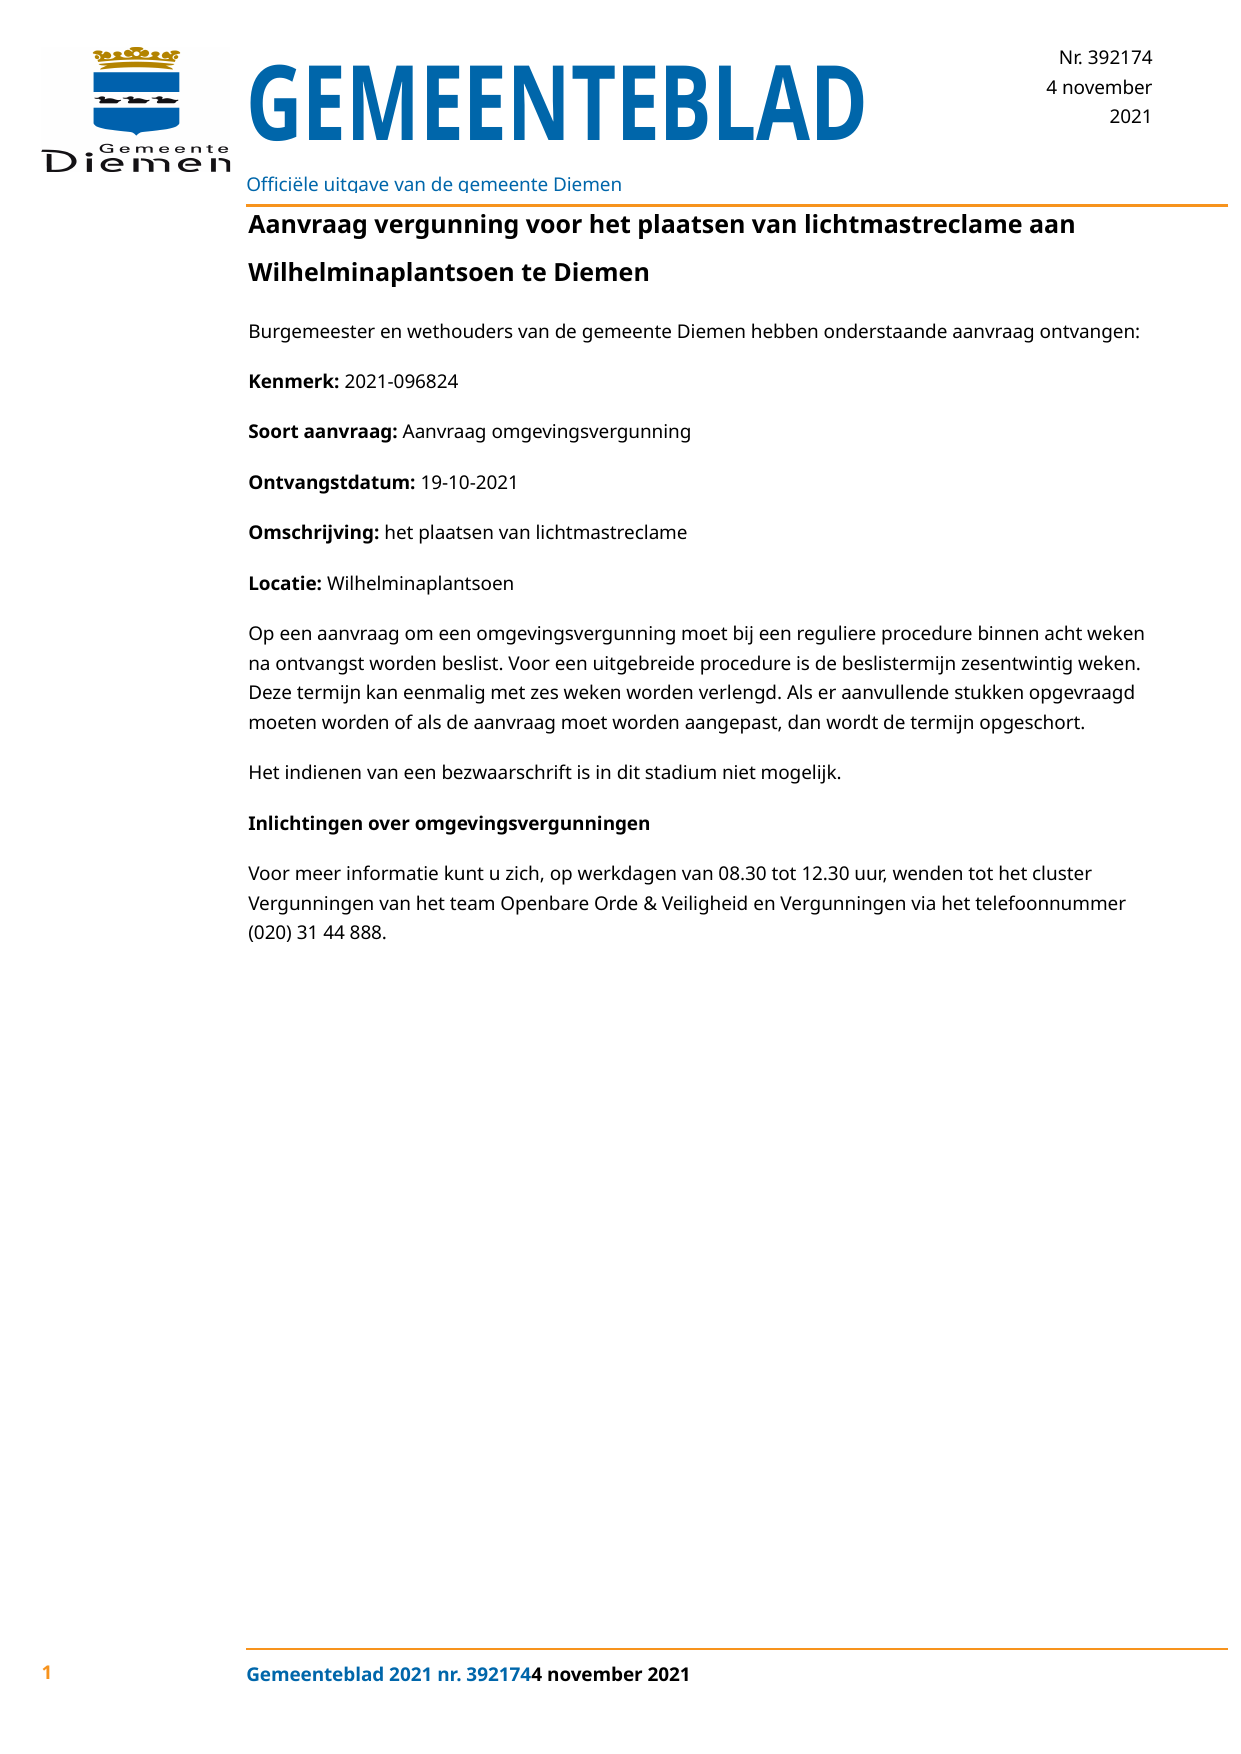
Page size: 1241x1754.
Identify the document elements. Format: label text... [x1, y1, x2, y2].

picture [41, 47, 231, 172]
text Aanvraag vergunning voor het plaatsen van lichtmastreclame aan Wilhelminaplantsoen te Diemen [248, 207, 1152, 288]
text Omschrijving: het plaatsen van lichtmastreclame [248, 519, 1152, 545]
text Voor meer informatie kunt u zich, op werkdagen van 08.30 tot 12.30 uur, wenden tot het cluster Vergunningen van het team Openbare Orde & Veiligheid en Vergunningen via het telefoonnummer (020) 31 44 888. [248, 860, 1152, 945]
text Op een aanvraag om een omgevingsvergunning moet bij een reguliere procedure binnen acht weken na ontvangst worden beslist. Voor een uitgebreide procedure is de beslistermijn zesentwintig weken. Deze termijn kan eenmalig met zes weken worden verlengd. Als er aanvullende stukken opgevraagd moeten worden of als de aanvraag moet worden aangepast, dan wordt de termijn opgeschort. [248, 620, 1152, 735]
text Soort aanvraag: Aanvraag omgevingsvergunning [248, 419, 1152, 444]
text Het indienen van een bezwaarschrift is in dit stadium niet mogelijk. [248, 759, 1152, 785]
text Inlichtingen over omgevingsvergunningen [248, 810, 1152, 836]
text Kenmerk: 2021-096824 [248, 368, 1152, 394]
text Locatie: Wilhelminaplantsoen [248, 570, 1152, 596]
text Ontvangstdatum: 19-10-2021 [248, 469, 1152, 495]
text Burgemeester en wethouders van de gemeente Diemen hebben onderstaande aanvraag ontvangen: [248, 318, 1152, 344]
